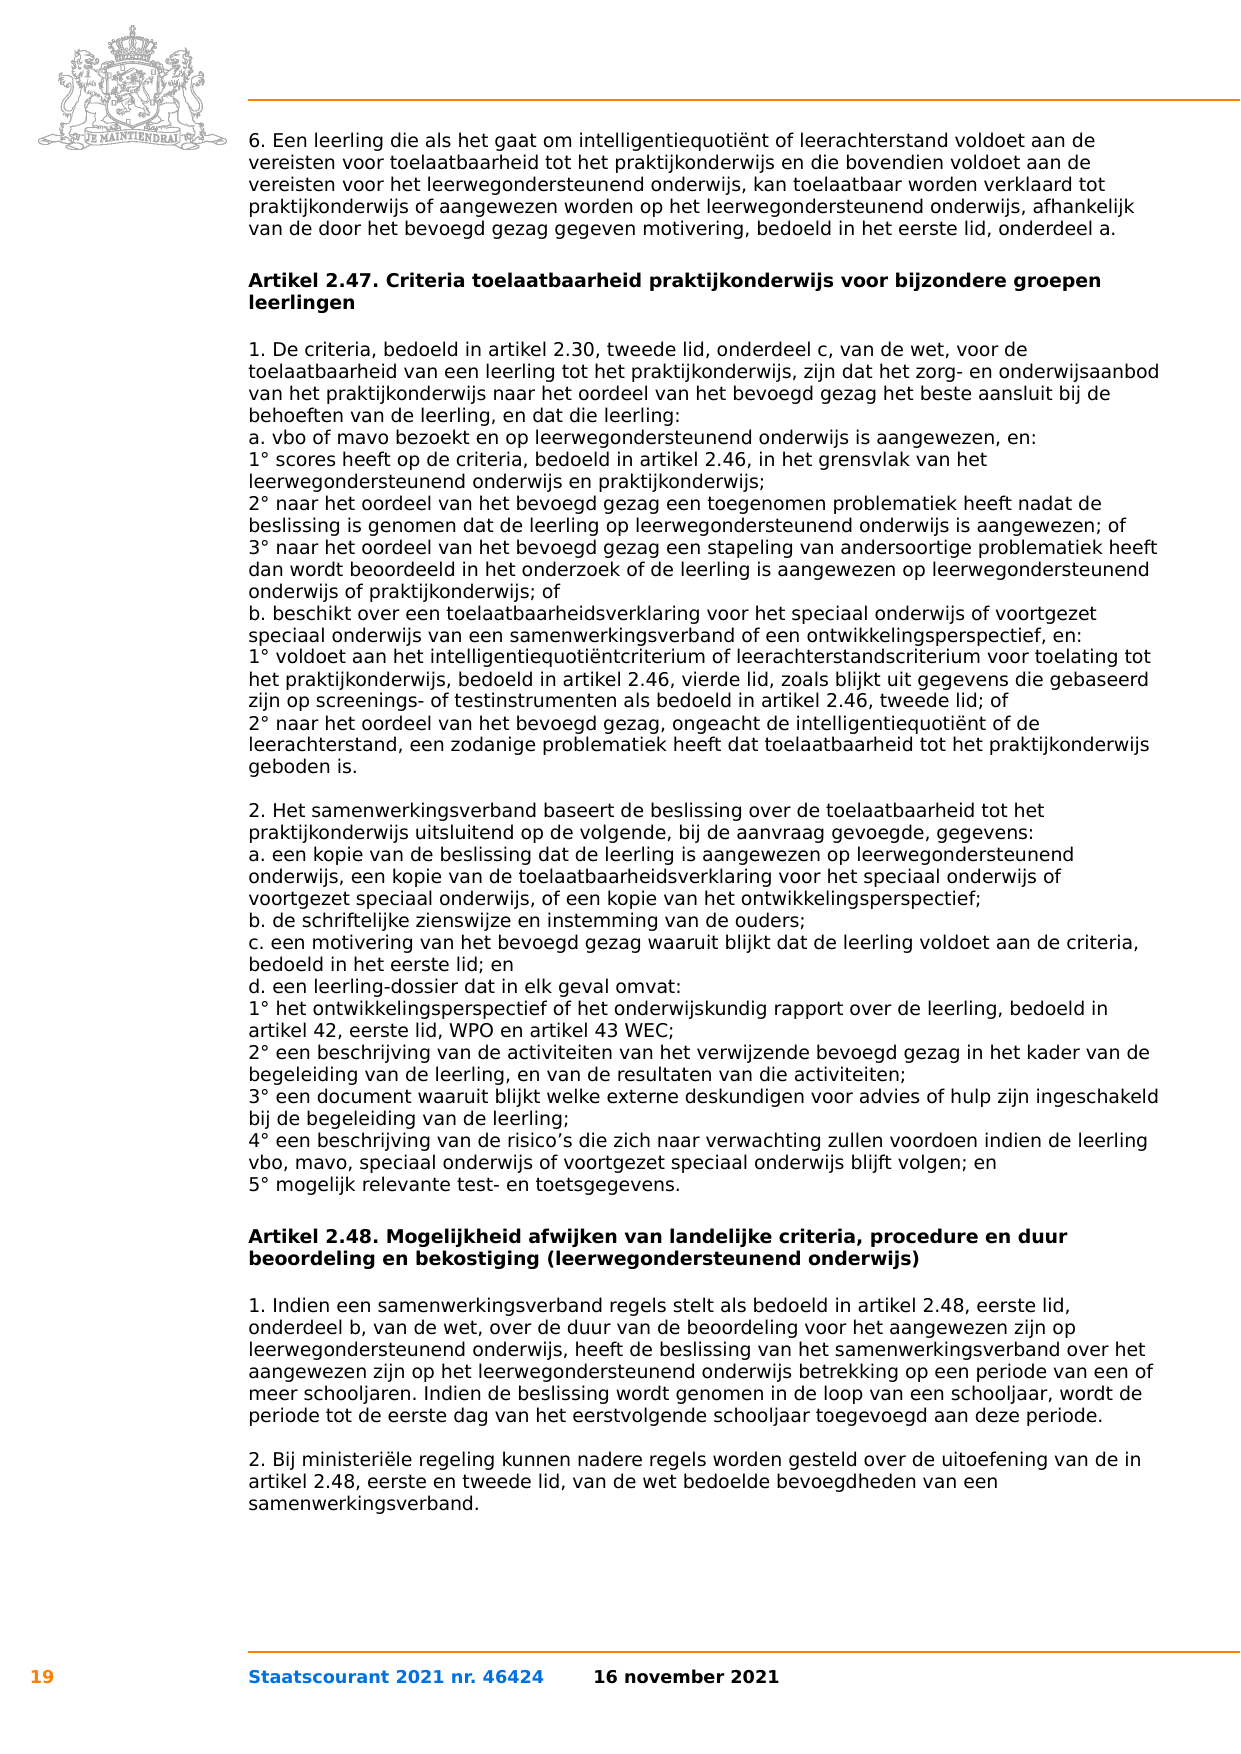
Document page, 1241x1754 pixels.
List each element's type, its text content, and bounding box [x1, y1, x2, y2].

text 2. Het samenwerkingsverband baseert de beslissing over de toelaatbaarheid tot het praktijkonderwijs uitsluitend op de volgende, bij de aanvraag gevoegde, gegevens: [248, 800, 1163, 844]
text 1. De criteria, bedoeld in artikel 2.30, tweede lid, onderdeel c, van de wet, voor de toelaatbaarheid van een leerling tot het praktijkonderwijs, zijn dat het zorg- en onderwijsaanbod van het praktijkonderwijs naar het oordeel van het bevoegd gezag het beste aansluit bij de behoeften van de leerling, en dat die leerling: [248, 339, 1163, 427]
text 6. Een leerling die als het gaat om intelligentiequotiënt of leerachterstand voldoet aan de vereisten voor toelaatbaarheid tot het praktijkonderwijs en die bovendien voldoet aan de vereisten voor het leerwegondersteunend onderwijs, kan toelaatbaar worden verklaard tot praktijkonderwijs of aangewezen worden op het leerwegondersteunend onderwijs, afhankelijk van de door het bevoegd gezag gegeven motivering, bedoeld in het eerste lid, onderdeel a. [248, 130, 1163, 240]
text 2° naar het oordeel van het bevoegd gezag een toegenomen problematiek heeft nadat de beslissing is genomen dat de leerling op leerwegondersteunend onderwijs is aangewezen; of [248, 493, 1163, 537]
text d. een leerling-dossier dat in elk geval omvat: [248, 976, 1163, 998]
text b. de schriftelijke zienswijze en instemming van de ouders; [248, 910, 1163, 932]
text 1° voldoet aan het intelligentiequotiëntcriterium of leerachterstandscriterium voor toelating tot het praktijkonderwijs, bedoeld in artikel 2.46, vierde lid, zoals blijkt uit gegevens die gebaseerd zijn op screenings- of testinstrumenten als bedoeld in artikel 2.46, tweede lid; of [248, 646, 1163, 712]
text 2° naar het oordeel van het bevoegd gezag, ongeacht de intelligentiequotiënt of de leerachterstand, een zodanige problematiek heeft dat toelaatbaarheid tot het praktijkonderwijs geboden is. [248, 712, 1163, 778]
text 5° mogelijk relevante test- en toetsgegevens. [248, 1174, 1163, 1196]
text b. beschikt over een toelaatbaarheidsverklaring voor het speciaal onderwijs of voortgezet speciaal onderwijs van een samenwerkingsverband of een ontwikkelingsperspectief, en: [248, 602, 1163, 646]
subtitle Artikel 2.47. Criteria toelaatbaarheid praktijkonderwijs voor bijzondere groepen leerlingen [248, 270, 1163, 314]
picture [38, 25, 227, 150]
text 3° naar het oordeel van het bevoegd gezag een stapeling van andersoortige problematiek heeft dan wordt beoordeeld in het onderzoek of de leerling is aangewezen op leerwegondersteunend onderwijs of praktijkonderwijs; of [248, 537, 1163, 602]
text a. een kopie van de beslissing dat de leerling is aangewezen op leerwegondersteunend onderwijs, een kopie van de toelaatbaarheidsverklaring voor het speciaal onderwijs of voortgezet speciaal onderwijs, of een kopie van het ontwikkelingsperspectief; [248, 844, 1163, 910]
text 4° een beschrijving van de risico’s die zich naar verwachting zullen voordoen indien de leerling vbo, mavo, speciaal onderwijs of voortgezet speciaal onderwijs blijft volgen; en [248, 1130, 1163, 1174]
subtitle Artikel 2.48. Mogelijkheid afwijken van landelijke criteria, procedure en duur beoordeling en bekostiging (leerwegondersteunend onderwijs) [248, 1226, 1163, 1270]
text 1° het ontwikkelingsperspectief of het onderwijskundig rapport over de leerling, bedoeld in artikel 42, eerste lid, WPO en artikel 43 WEC; [248, 998, 1163, 1042]
text 1° scores heeft op de criteria, bedoeld in artikel 2.46, in het grensvlak van het leerwegondersteunend onderwijs en praktijkonderwijs; [248, 449, 1163, 493]
text 2. Bij ministeriële regeling kunnen nadere regels worden gesteld over de uitoefening van de in artikel 2.48, eerste en tweede lid, van de wet bedoelde bevoegdheden van een samenwerkingsverband. [248, 1448, 1163, 1514]
text 3° een document waaruit blijkt welke externe deskundigen voor advies of hulp zijn ingeschakeld bij de begeleiding van de leerling; [248, 1086, 1163, 1130]
text a. vbo of mavo bezoekt en op leerwegondersteunend onderwijs is aangewezen, en: [248, 427, 1163, 449]
text 2° een beschrijving van de activiteiten van het verwijzende bevoegd gezag in het kader van de begeleiding van de leerling, en van de resultaten van die activiteiten; [248, 1042, 1163, 1086]
text 1. Indien een samenwerkingsverband regels stelt als bedoeld in artikel 2.48, eerste lid, onderdeel b, van de wet, over de duur van de beoordeling voor het aangewezen zijn op leerwegondersteunend onderwijs, heeft de beslissing van het samenwerkingsverband over het aangewezen zijn op het leerwegondersteunend onderwijs betrekking op een periode van een of meer schooljaren. Indien de beslissing wordt genomen in de loop van een schooljaar, wordt de periode tot de eerste dag van het eerstvolgende schooljaar toegevoegd aan deze periode. [248, 1295, 1163, 1427]
text c. een motivering van het bevoegd gezag waaruit blijkt dat de leerling voldoet aan de criteria, bedoeld in het eerste lid; en [248, 932, 1163, 976]
